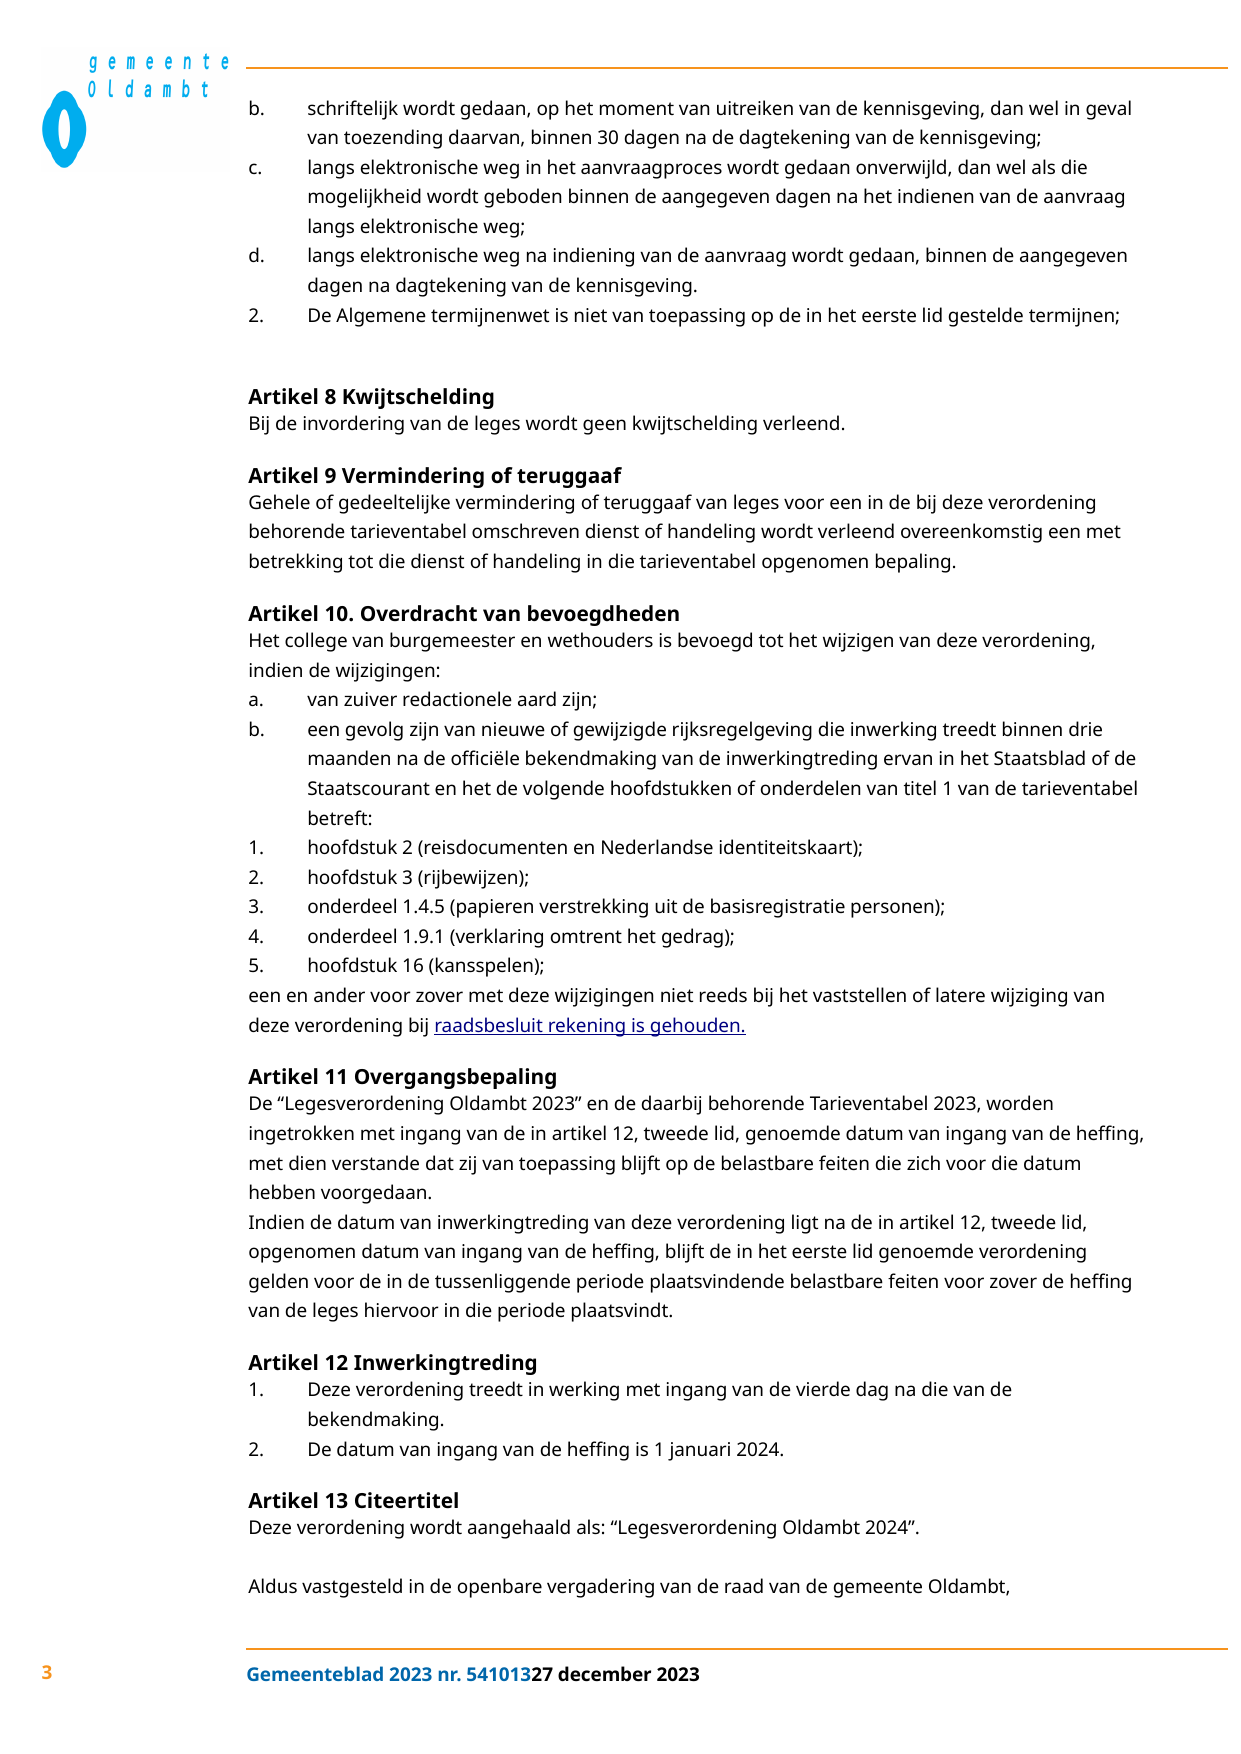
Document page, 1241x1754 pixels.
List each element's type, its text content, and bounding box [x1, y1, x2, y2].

list De datum van ingang van de heffing is 1 januari 2024. [248, 1436, 1152, 1461]
text een en ander voor zover met deze wijzigingen niet reeds bij het vaststellen of latere wijziging van deze verordening bij raadsbesluit rekening is gehouden. [248, 982, 1152, 1037]
text De “Legesverordening Oldambt 2023” en de daarbij behorende Tarieventabel 2023, worden ingetrokken met ingang van de in artikel 12, tweede lid, genoemde datum van ingang van de heffing, met dien verstande dat zij van toepassing blijft op de belastbare feiten die zich voor die datum hebben voorgedaan. [248, 1091, 1152, 1205]
picture [41, 47, 231, 172]
list hoofdstuk 2 (reisdocumenten en Nederlandse identiteitskaart); [248, 834, 1152, 860]
list Deze verordening treedt in werking met ingang van de vierde dag na die van de bekendmaking. [248, 1377, 1152, 1432]
text Indien de datum van inwerkingtreding van deze verordening ligt na de in artikel 12, tweede lid, [248, 1209, 1152, 1235]
text Artikel 8 Kwijtschelding [248, 382, 1152, 410]
list schriftelijk wordt gedaan, op het moment van uitreiken van de kennisgeving, dan wel in geval van toezending daarvan, binnen 30 dagen na de dagtekening van de kennisgeving; [248, 95, 1152, 150]
text Artikel 9 Vermindering of teruggaaf [248, 461, 1152, 489]
text Artikel 11 Overgangsbepaling [248, 1062, 1152, 1091]
text Artikel 10. Overdracht van bevoegdheden [248, 599, 1152, 627]
text Het college van burgemeester en wethouders is bevoegd tot het wijzigen van deze verordening, indien de wijzigingen: [248, 627, 1152, 682]
list een gevolg zijn van nieuwe of gewijzigde rijksregelgeving die inwerking treedt binnen drie maanden na de officiële bekendmaking van de inwerkingtreding ervan in het Staatsblad of de Staatscourant en het de volgende hoofdstukken of onderdelen van titel 1 van de tarieventabel betreft: [248, 716, 1152, 830]
text Artikel 12 Inwerkingtreding [248, 1348, 1152, 1377]
text gelden voor de in de tussenliggende periode plaatsvindende belastbare feiten voor zover de heffing van de leges hiervoor in die periode plaatsvindt. [248, 1268, 1152, 1323]
list hoofdstuk 16 (kansspelen); [248, 953, 1152, 978]
list onderdeel 1.9.1 (verklaring omtrent het gedrag); [248, 923, 1152, 949]
text opgenomen datum van ingang van de heffing, blijft de in het eerste lid genoemde verordening [248, 1238, 1152, 1264]
text Gehele of gedeeltelijke vermindering of teruggaaf van leges voor een in de bij deze verordening behorende tarieventabel omschreven dienst of handeling wordt verleend overeenkomstig een met betrekking tot die dienst of handeling in die tarieventabel opgenomen bepaling. [248, 489, 1152, 574]
list van zuiver redactionele aard zijn; [248, 686, 1152, 712]
text Deze verordening wordt aangehaald als: “Legesverordening Oldambt 2024”. [248, 1514, 1152, 1540]
list De Algemene termijnenwet is niet van toepassing op de in het eerste lid gestelde termijnen; [248, 302, 1152, 328]
text Artikel 13 Citeertitel [248, 1486, 1152, 1514]
list langs elektronische weg in het aanvraagproces wordt gedaan onverwijld, dan wel als die mogelijkheid wordt geboden binnen de aangegeven dagen na het indienen van de aanvraag langs elektronische weg; [248, 154, 1152, 239]
list onderdeel 1.4.5 (papieren verstrekking uit de basisregistratie personen); [248, 893, 1152, 919]
list langs elektronische weg na indiening van de aanvraag wordt gedaan, binnen de aangegeven dagen na dagtekening van de kennisgeving. [248, 243, 1152, 298]
text Bij de invordering van de leges wordt geen kwijtschelding verleend. [248, 410, 1152, 436]
list hoofdstuk 3 (rijbewijzen); [248, 864, 1152, 889]
text Aldus vastgesteld in de openbare vergadering van de raad van de gemeente Oldambt, [248, 1574, 1152, 1599]
